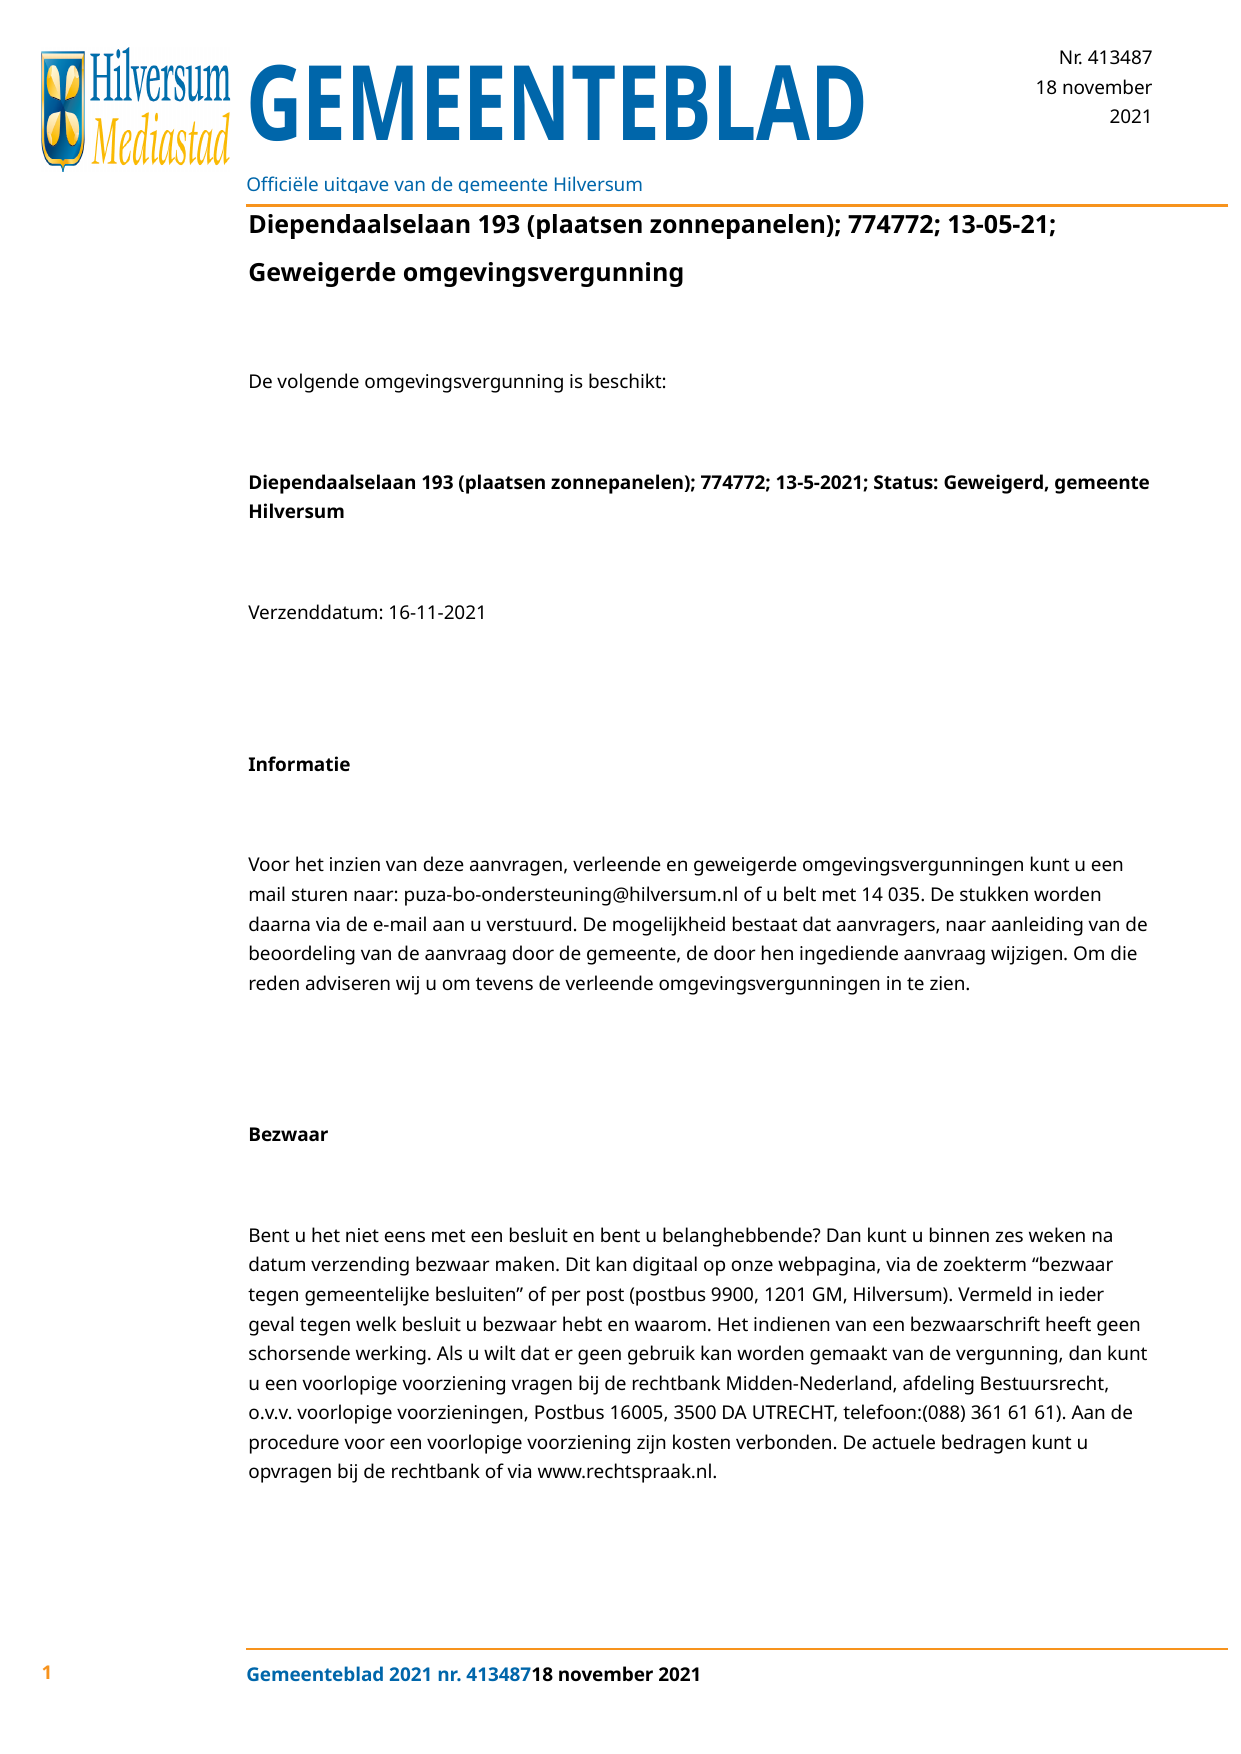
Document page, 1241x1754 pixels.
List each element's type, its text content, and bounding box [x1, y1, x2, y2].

text Diependaalselaan 193 (plaatsen zonnepanelen); 774772; 13-5-2021; Status: Geweigerd, gemeente Hilversum [248, 469, 1152, 524]
text Verzenddatum: 16-11-2021 [248, 599, 1152, 625]
picture [41, 47, 231, 172]
text Informatie [248, 751, 1152, 777]
text Bezwaar [248, 1121, 1152, 1147]
text De volgende omgevingsvergunning is beschikt: [248, 368, 1152, 394]
text Bent u het niet eens met een besluit en bent u belanghebbende? Dan kunt u binnen zes weken na datum verzending bezwaar maken. Dit kan digitaal op onze webpagina, via de zoekterm “bezwaar tegen gemeentelijke besluiten” of per post (postbus 9900, 1201 GM, Hilversum). Vermeld in ieder geval tegen welk besluit u bezwaar hebt en waarom. Het indienen van een bezwaarschrift heeft geen schorsende werking. Als u wilt dat er geen gebruik kan worden gemaakt van de vergunning, dan kunt u een voorlopige voorziening vragen bij de rechtbank Midden-Nederland, afdeling Bestuursrecht, o.v.v. voorlopige voorzieningen, Postbus 16005, 3500 DA UTRECHT, telefoon:(088) 361 61 61). Aan de procedure voor een voorlopige voorziening zijn kosten verbonden. De actuele bedragen kunt u opvragen bij de rechtbank of via www.rechtspraak.nl. [248, 1222, 1152, 1484]
text Voor het inzien van deze aanvragen, verleende en geweigerde omgevingsvergunningen kunt u een mail sturen naar: puza-bo-ondersteuning@hilversum.nl of u belt met 14 035. De stukken worden daarna via de e-mail aan u verstuurd. De mogelijkheid bestaat dat aanvragers, naar aanleiding van de beoordeling van de aanvraag door de gemeente, de door hen ingediende aanvraag wijzigen. Om die reden adviseren wij u om tevens de verleende omgevingsvergunningen in te zien. [248, 852, 1152, 996]
text Diependaalselaan 193 (plaatsen zonnepanelen); 774772; 13-05-21; Geweigerde omgevingsvergunning [248, 207, 1152, 288]
